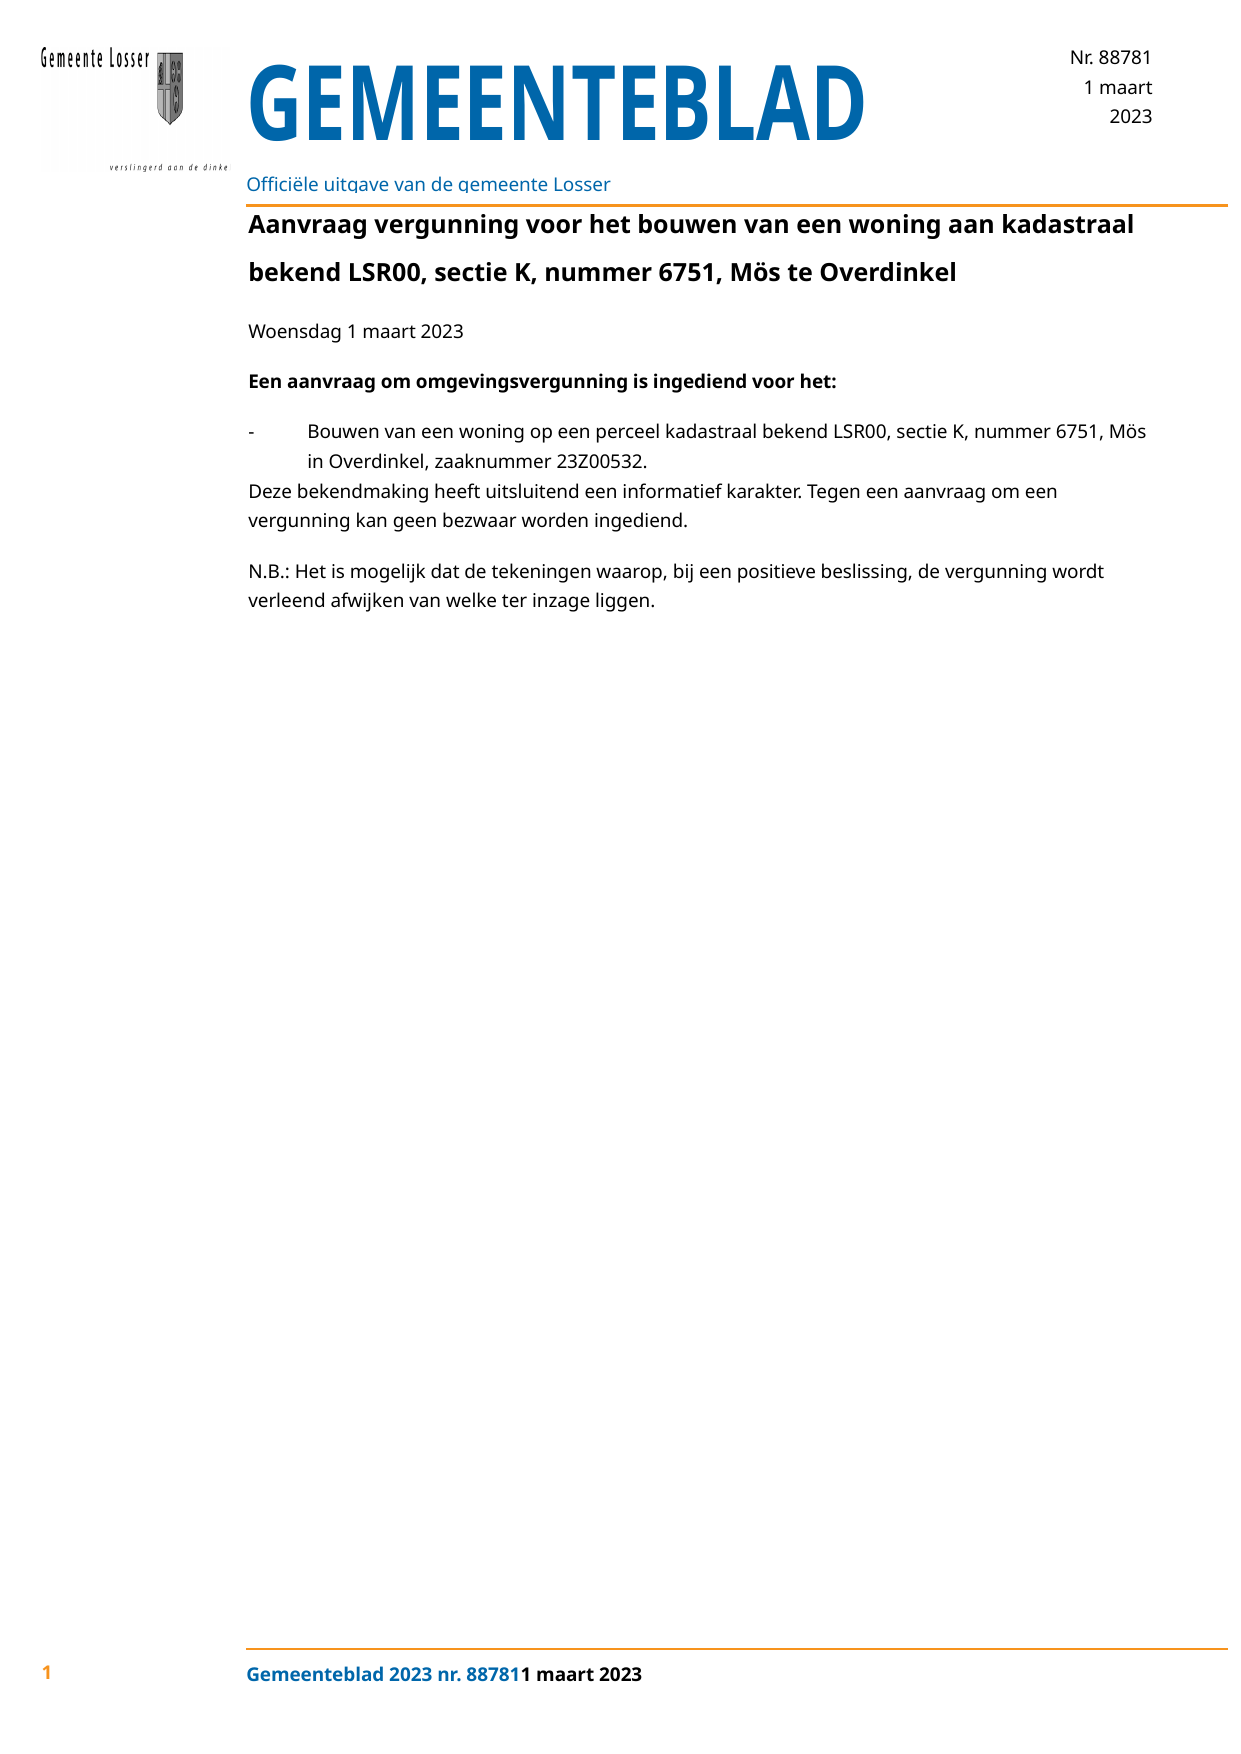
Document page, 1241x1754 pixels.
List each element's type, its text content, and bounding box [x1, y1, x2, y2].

text N.B.: Het is mogelijk dat de tekeningen waarop, bij een positieve beslissing, de vergunning wordt verleend afwijken van welke ter inzage liggen. [248, 558, 1152, 613]
text Woensdag 1 maart 2023 [248, 318, 1152, 344]
text Een aanvraag om omgevingsvergunning is ingediend voor het: [248, 368, 1152, 394]
text Deze bekendmaking heeft uitsluitend een informatief karakter. Tegen een aanvraag om een vergunning kan geen bezwaar worden ingediend. [248, 478, 1152, 533]
text Aanvraag vergunning voor het bouwen van een woning aan kadastraal bekend LSR00, sectie K, nummer 6751, Mös te Overdinkel [248, 207, 1152, 288]
list Bouwen van een woning op een perceel kadastraal bekend LSR00, sectie K, nummer 6751, Mös in Overdinkel, zaaknummer 23Z00532. [248, 419, 1152, 474]
picture [41, 47, 231, 172]
